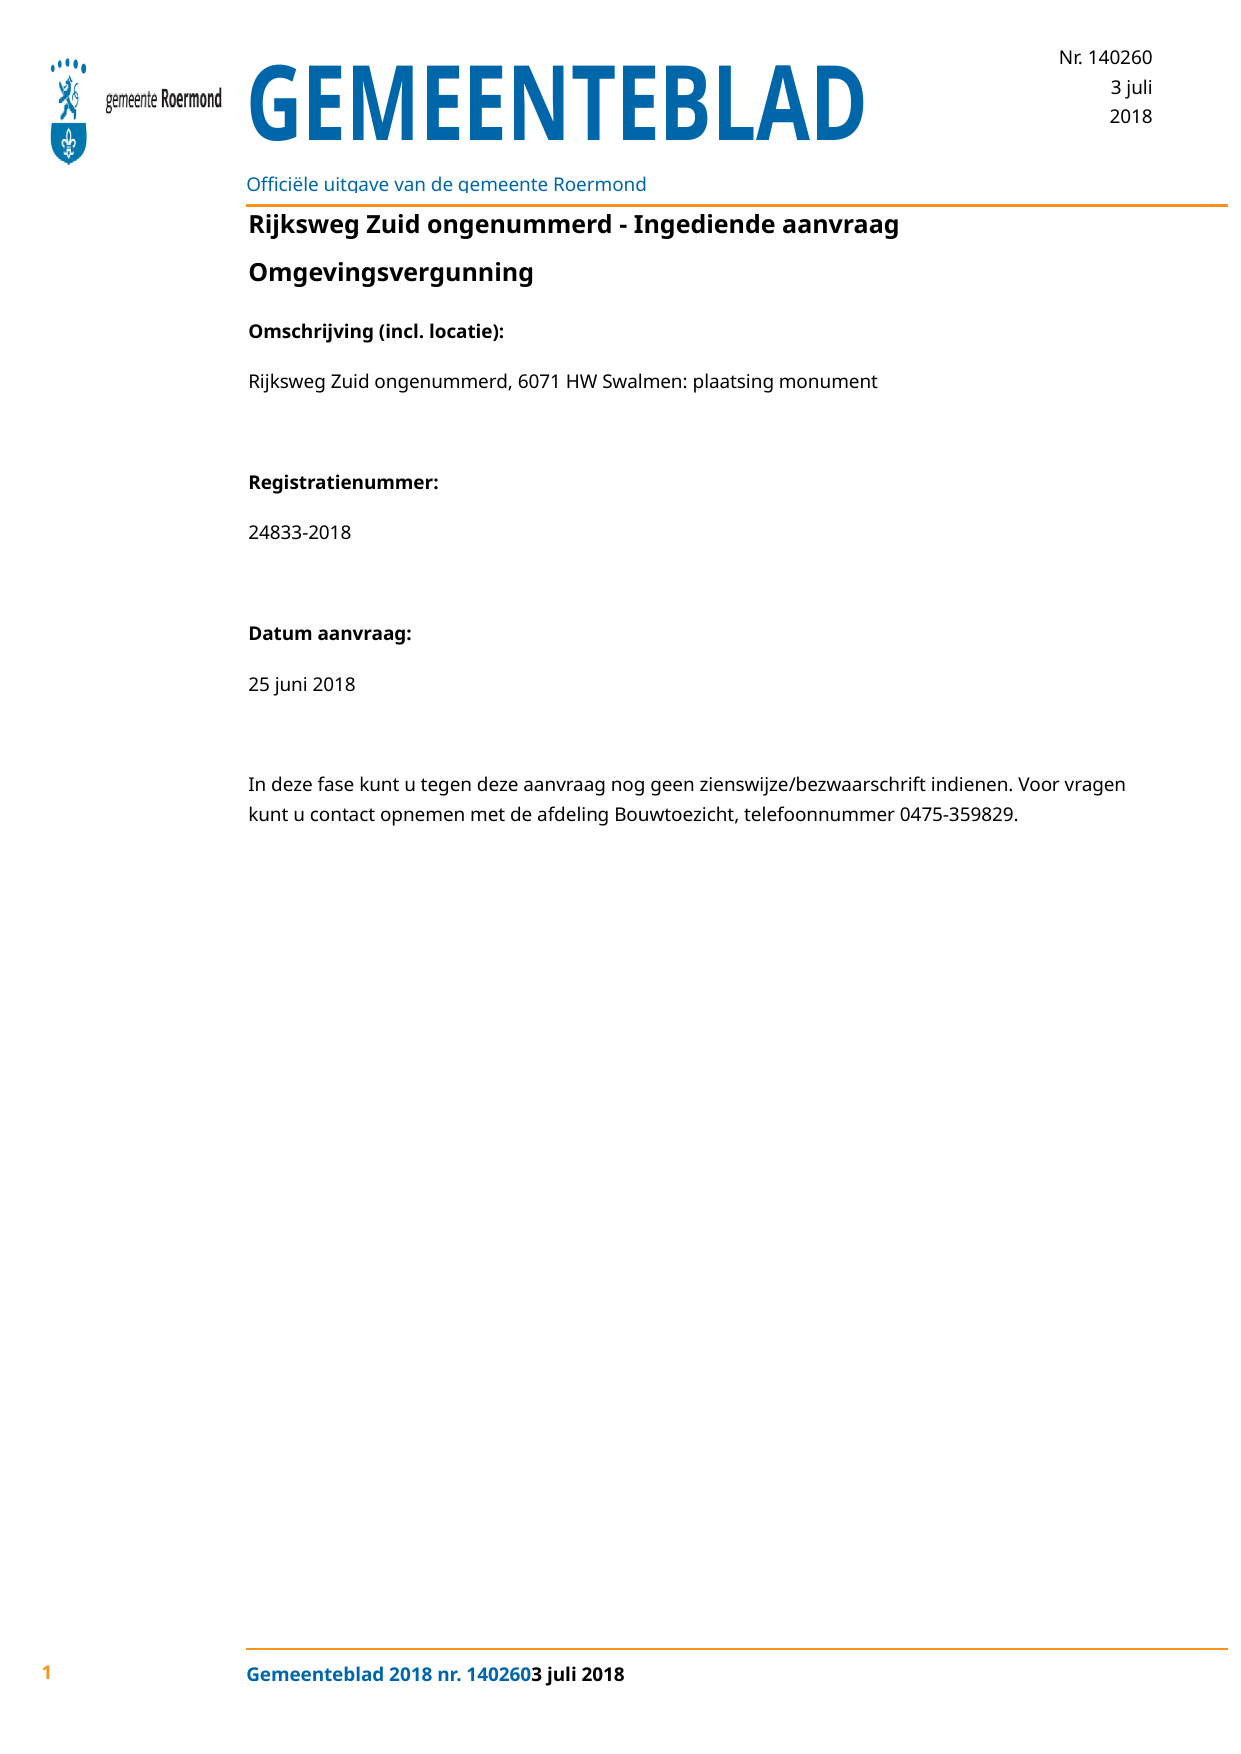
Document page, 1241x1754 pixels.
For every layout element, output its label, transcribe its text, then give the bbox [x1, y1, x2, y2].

text Datum aanvraag: [248, 620, 1152, 646]
text Omschrijving (incl. locatie): [248, 318, 1152, 344]
text 25 juni 2018 [248, 671, 1152, 697]
text In deze fase kunt u tegen deze aanvraag nog geen zienswijze/bezwaarschrift indienen. Voor vragen kunt u contact opnemen met de afdeling Bouwtoezicht, telefoonnummer 0475-359829. [248, 772, 1152, 827]
text 24833-2018 [248, 519, 1152, 545]
text Registratienummer: [248, 469, 1152, 495]
text Rijksweg Zuid ongenummerd - Ingediende aanvraag Omgevingsvergunning [248, 207, 1152, 288]
text Rijksweg Zuid ongenummerd, 6071 HW Swalmen: plaatsing monument [248, 368, 1152, 394]
picture [41, 47, 231, 172]
